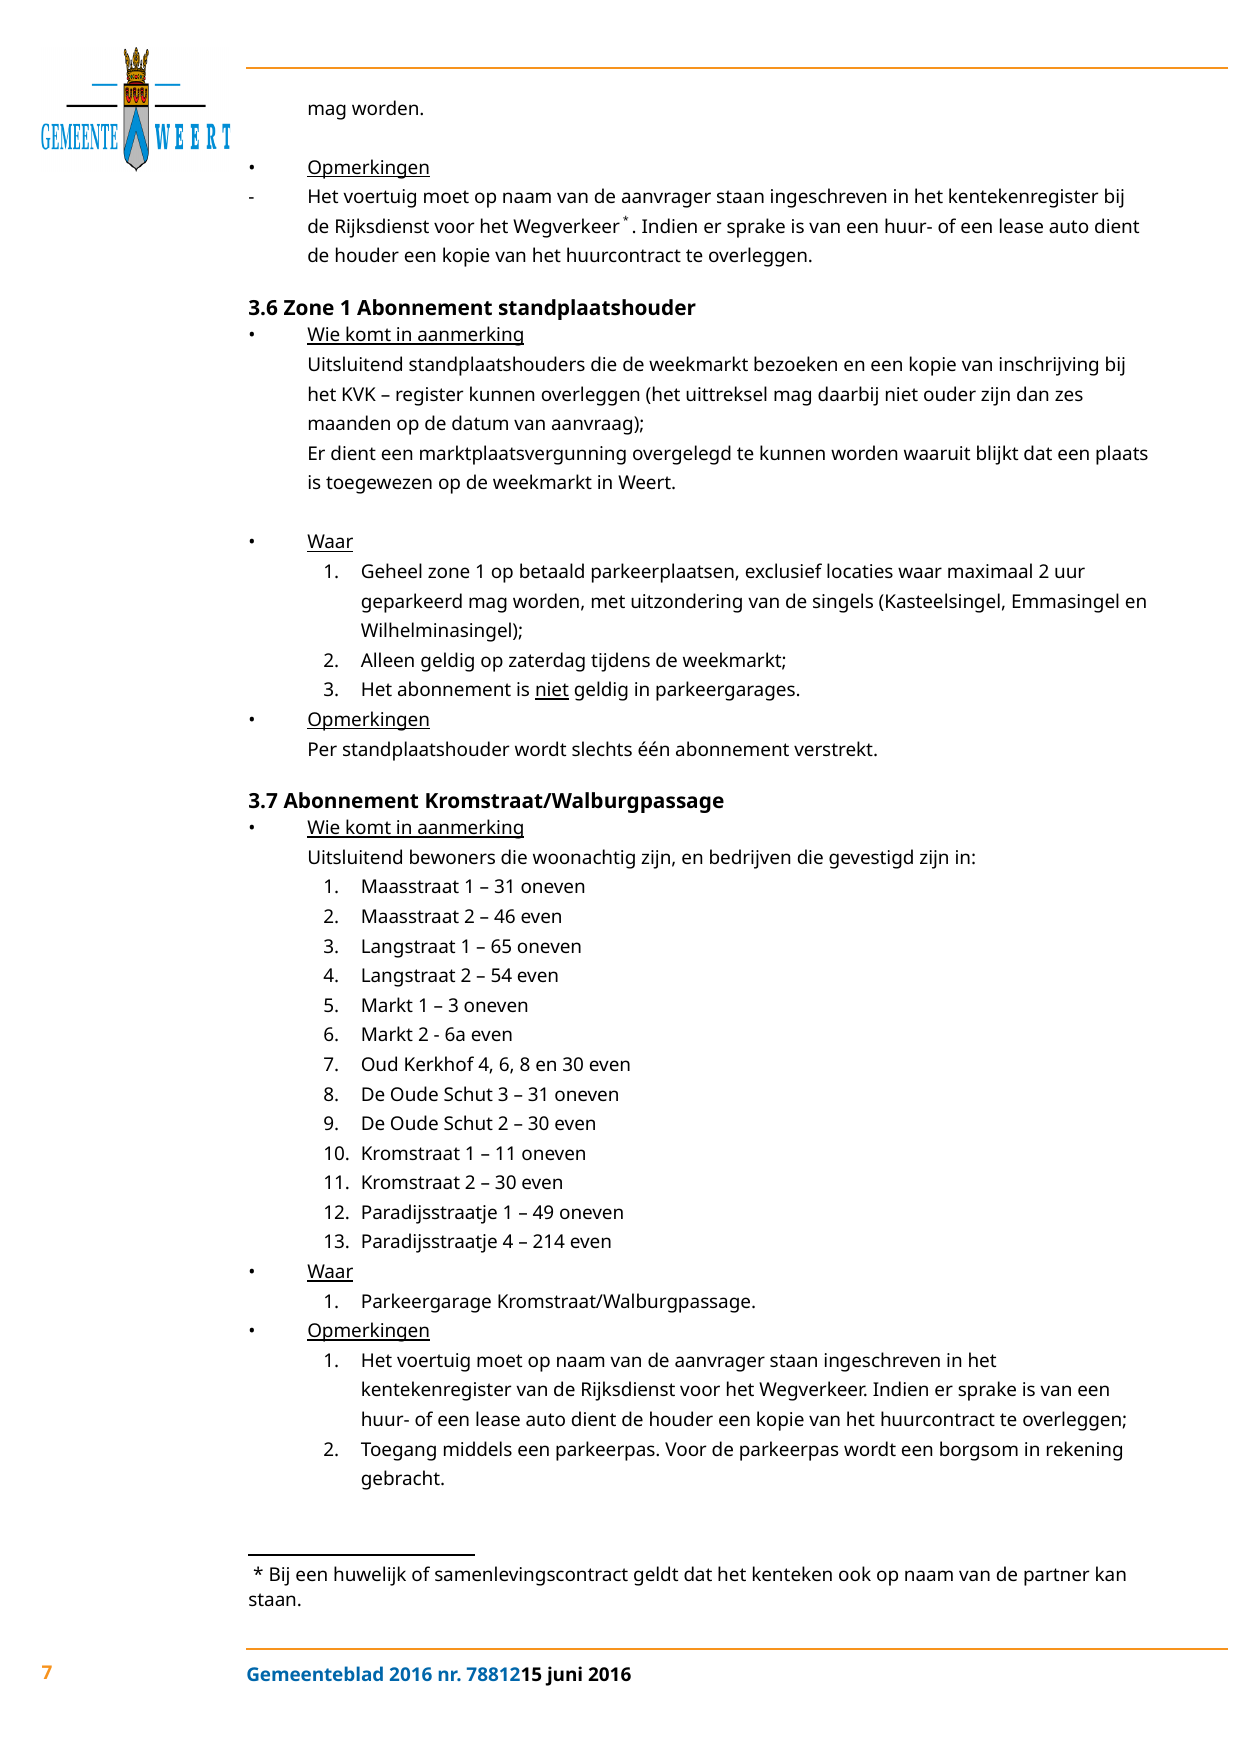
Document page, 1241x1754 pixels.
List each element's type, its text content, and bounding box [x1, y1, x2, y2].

list Toegang middels een parkeerpas. Voor de parkeerpas wordt een borgsom in rekening gebracht. [323, 1436, 1152, 1491]
list mag worden. [248, 95, 1152, 121]
picture [41, 47, 231, 172]
list Opmerkingen [248, 706, 1152, 732]
list Opmerkingen [248, 1317, 1152, 1343]
text 3.6 Zone 1 Abonnement standplaatshouder [248, 293, 1152, 322]
list kentekenregister van de Rijksdienst voor het Wegverkeer. Indien er sprake is van een huur- of een lease auto dient de houder een kopie van het huurcontract te overleggen; [323, 1377, 1152, 1432]
list Wie komt in aanmerking [248, 322, 1152, 347]
list Het voertuig moet op naam van de aanvrager staan ingeschreven in het kentekenregister bij de Rijksdienst voor het Wegverkeer. Indien er sprake is van een huur- of een lease auto dient de houder een kopie van het huurcontract te overleggen. [248, 183, 1152, 268]
list De Oude Schut 3 – 31 oneven [323, 1081, 1152, 1107]
list Maasstraat 1 – 31 oneven [323, 874, 1152, 899]
list Er dient een marktplaatsvergunning overgelegd te kunnen worden waaruit blijkt dat een plaats is toegewezen op de weekmarkt in Weert. [248, 440, 1152, 495]
list Paradijsstraatje 4 – 214 even [323, 1229, 1152, 1254]
list Uitsluitend standplaatshouders die de weekmarkt bezoeken en een kopie van inschrijving bij het KVK – register kunnen overleggen (het uittreksel mag daarbij niet ouder zijn dan zes maanden op de datum van aanvraag); [248, 351, 1152, 436]
list Paradijsstraatje 1 – 49 oneven [323, 1199, 1152, 1225]
list Kromstraat 1 – 11 oneven [323, 1140, 1152, 1166]
list Opmerkingen [248, 154, 1152, 180]
list Parkeergarage Kromstraat/Walburgpassage. [323, 1288, 1152, 1314]
list Markt 1 – 3 oneven [323, 992, 1152, 1018]
list Het abonnement is niet geldig in parkeergarages. [323, 677, 1152, 702]
list Kromstraat 2 – 30 even [323, 1169, 1152, 1195]
list Uitsluitend bewoners die woonachtig zijn, en bedrijven die gevestigd zijn in: [248, 844, 1152, 870]
list Het voertuig moet op naam van de aanvrager staan ingeschreven in het [323, 1347, 1152, 1373]
list Langstraat 1 – 65 oneven [323, 933, 1152, 959]
list Wie komt in aanmerking [248, 814, 1152, 840]
list De Oude Schut 2 – 30 even [323, 1110, 1152, 1136]
list Langstraat 2 – 54 even [323, 962, 1152, 988]
list Markt 2 - 6a even [323, 1022, 1152, 1047]
list Alleen geldig op zaterdag tijdens de weekmarkt; [323, 647, 1152, 673]
list Per standplaatshouder wordt slechts één abonnement verstrekt. [248, 736, 1152, 761]
list Bij een huwelijk of samenlevingscontract geldt dat het kenteken ook op naam van de partner kan staan. [248, 1561, 1152, 1612]
list Waar [248, 529, 1152, 554]
text 3.7 Abonnement Kromstraat/Walburgpassage [248, 786, 1152, 814]
list Geheel zone 1 op betaald parkeerplaatsen, exclusief locaties waar maximaal 2 uur geparkeerd mag worden, met uitzondering van de singels (Kasteelsingel, Emmasingel en Wilhelminasingel); [323, 558, 1152, 643]
list Oud Kerkhof 4, 6, 8 en 30 even [323, 1051, 1152, 1077]
list Maasstraat 2 – 46 even [323, 903, 1152, 929]
list Waar [248, 1258, 1152, 1284]
